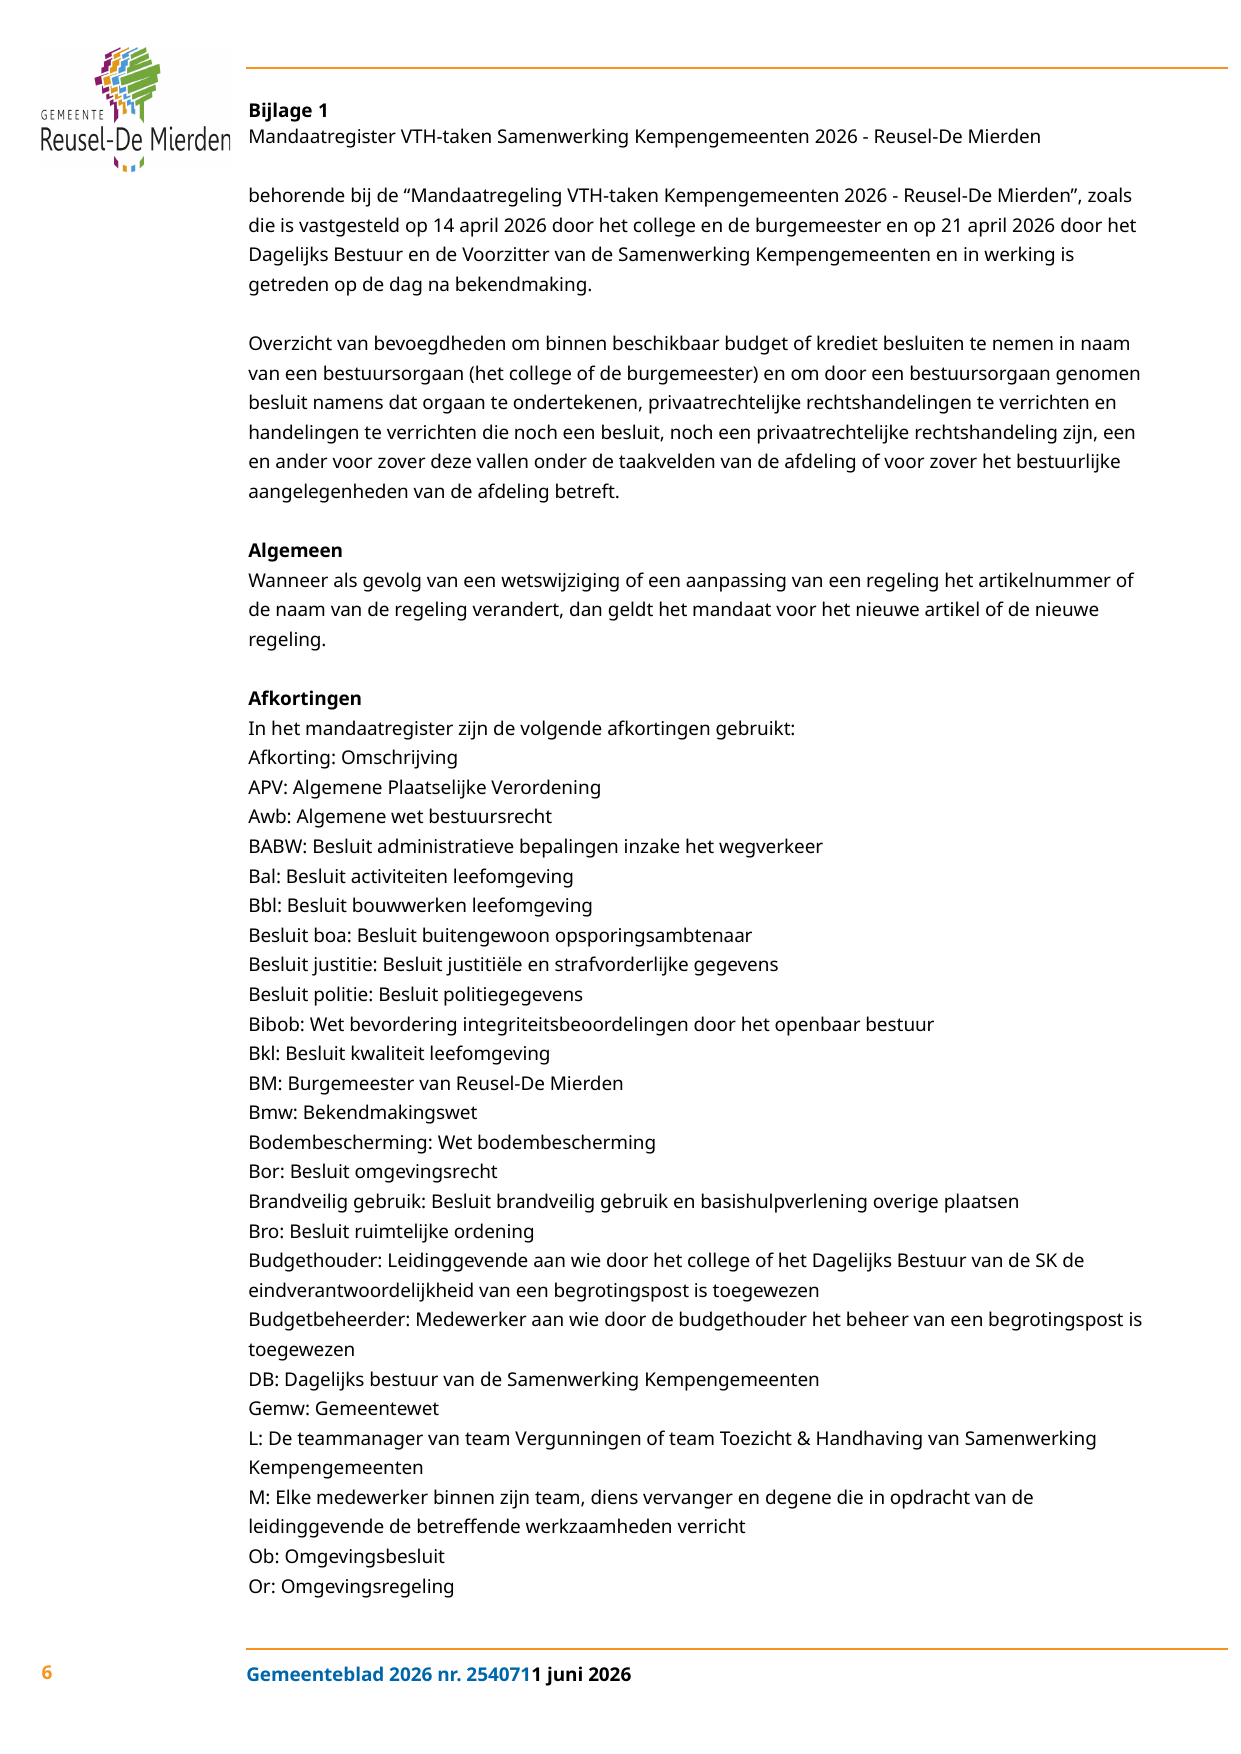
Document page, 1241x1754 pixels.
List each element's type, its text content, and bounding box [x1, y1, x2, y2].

text Algemeen [248, 537, 1152, 563]
text Or: Omgevingsregeling [248, 1573, 1152, 1599]
text BM: Burgemeester van Reusel-De Mierden [248, 1070, 1152, 1096]
text Overzicht van bevoegdheden om binnen beschikbaar budget of krediet besluiten te nemen in naam van een bestuursorgaan (het college of de burgemeester) en om door een bestuursorgaan genomen besluit namens dat orgaan te ondertekenen, privaatrechtelijke rechtshandelingen te verrichten en handelingen te verrichten die noch een besluit, noch een privaatrechtelijke rechtshandeling zijn, een en ander voor zover deze vallen onder de taakvelden van de afdeling of voor zover het bestuurlijke aangelegenheden van de afdeling betreft. [248, 330, 1152, 504]
text Bibob: Wet bevordering integriteitsbeoordelingen door het openbaar bestuur [248, 1011, 1152, 1037]
text L: De teammanager van team Vergunningen of team Toezicht & Handhaving van Samenwerking Kempengemeenten [248, 1425, 1152, 1480]
text Ob: Omgevingsbesluit [248, 1543, 1152, 1569]
text behorende bij de “Mandaatregeling VTH-taken Kempengemeenten 2026 - Reusel-De Mierden”, zoals die is vastgesteld op 14 april 2026 door het college en de burgemeester en op 21 april 2026 door het Dagelijks Bestuur en de Voorzitter van de Samenwerking Kempengemeenten en in werking is getreden op de dag na bekendmaking. [248, 182, 1152, 297]
text Brandveilig gebruik: Besluit brandveilig gebruik en basishulpverlening overige plaatsen [248, 1188, 1152, 1214]
text Budgetbeheerder: Medewerker aan wie door de budgethouder het beheer van een begrotingspost is toegewezen [248, 1307, 1152, 1362]
text Wanneer als gevolg van een wetswijziging of een aanpassing van een regeling het artikelnummer of de naam van de regeling verandert, dan geldt het mandaat voor het nieuwe artikel of de nieuwe regeling. [248, 567, 1152, 652]
text Bal: Besluit activiteiten leefomgeving [248, 863, 1152, 889]
text Bijlage 1 [248, 95, 1152, 123]
text Besluit politie: Besluit politiegegevens [248, 981, 1152, 1007]
text APV: Algemene Plaatselijke Verordening [248, 774, 1152, 800]
text Awb: Algemene wet bestuursrecht [248, 804, 1152, 829]
text Afkorting: Omschrijving [248, 744, 1152, 770]
text Budgethouder: Leidinggevende aan wie door het college of het Dagelijks Bestuur van de SK de eindverantwoordelijkheid van een begrotingspost is toegewezen [248, 1247, 1152, 1303]
text Afkortingen [248, 685, 1152, 711]
text Bbl: Besluit bouwwerken leefomgeving [248, 892, 1152, 918]
text M: Elke medewerker binnen zijn team, diens vervanger en degene die in opdracht van de leidinggevende de betreffende werkzaamheden verricht [248, 1484, 1152, 1539]
text In het mandaatregister zijn de volgende afkortingen gebruikt: [248, 715, 1152, 741]
text Mandaatregister VTH-taken Samenwerking Kempengemeenten 2026 - Reusel-De Mierden [248, 123, 1152, 149]
text Besluit boa: Besluit buitengewoon opsporingsambtenaar [248, 922, 1152, 948]
text Bmw: Bekendmakingswet [248, 1099, 1152, 1125]
text BABW: Besluit administratieve bepalingen inzake het wegverkeer [248, 833, 1152, 859]
text Bkl: Besluit kwaliteit leefomgeving [248, 1040, 1152, 1066]
text Bor: Besluit omgevingsrecht [248, 1159, 1152, 1184]
text Bodembescherming: Wet bodembescherming [248, 1129, 1152, 1155]
picture [41, 47, 231, 172]
text Besluit justitie: Besluit justitiële en strafvorderlijke gegevens [248, 952, 1152, 977]
text Gemw: Gemeentewet [248, 1395, 1152, 1421]
text DB: Dagelijks bestuur van de Samenwerking Kempengemeenten [248, 1366, 1152, 1392]
text Bro: Besluit ruimtelijke ordening [248, 1218, 1152, 1244]
